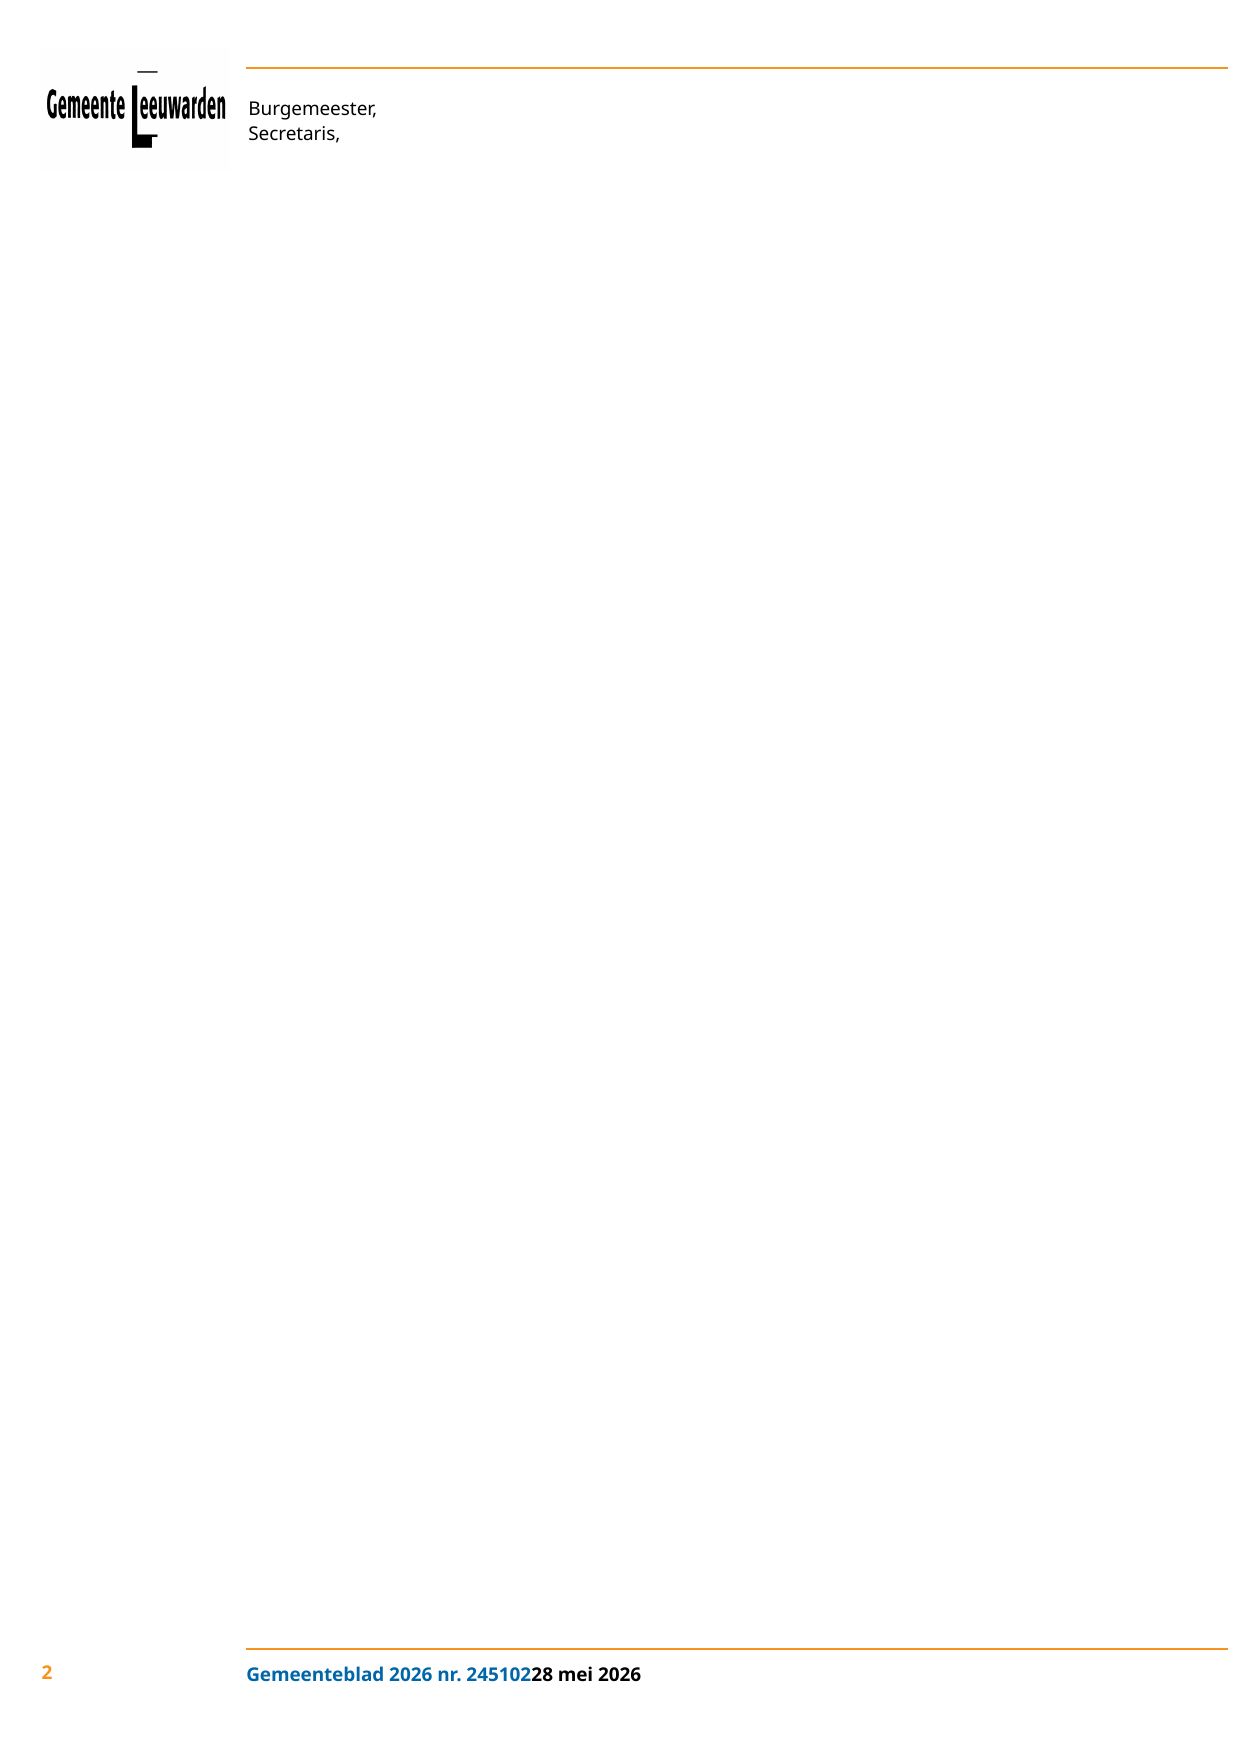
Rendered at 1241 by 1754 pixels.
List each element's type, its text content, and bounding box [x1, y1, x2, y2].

picture [41, 47, 231, 172]
text Burgemeester, [248, 95, 1152, 121]
text Secretaris, [248, 121, 1152, 146]
